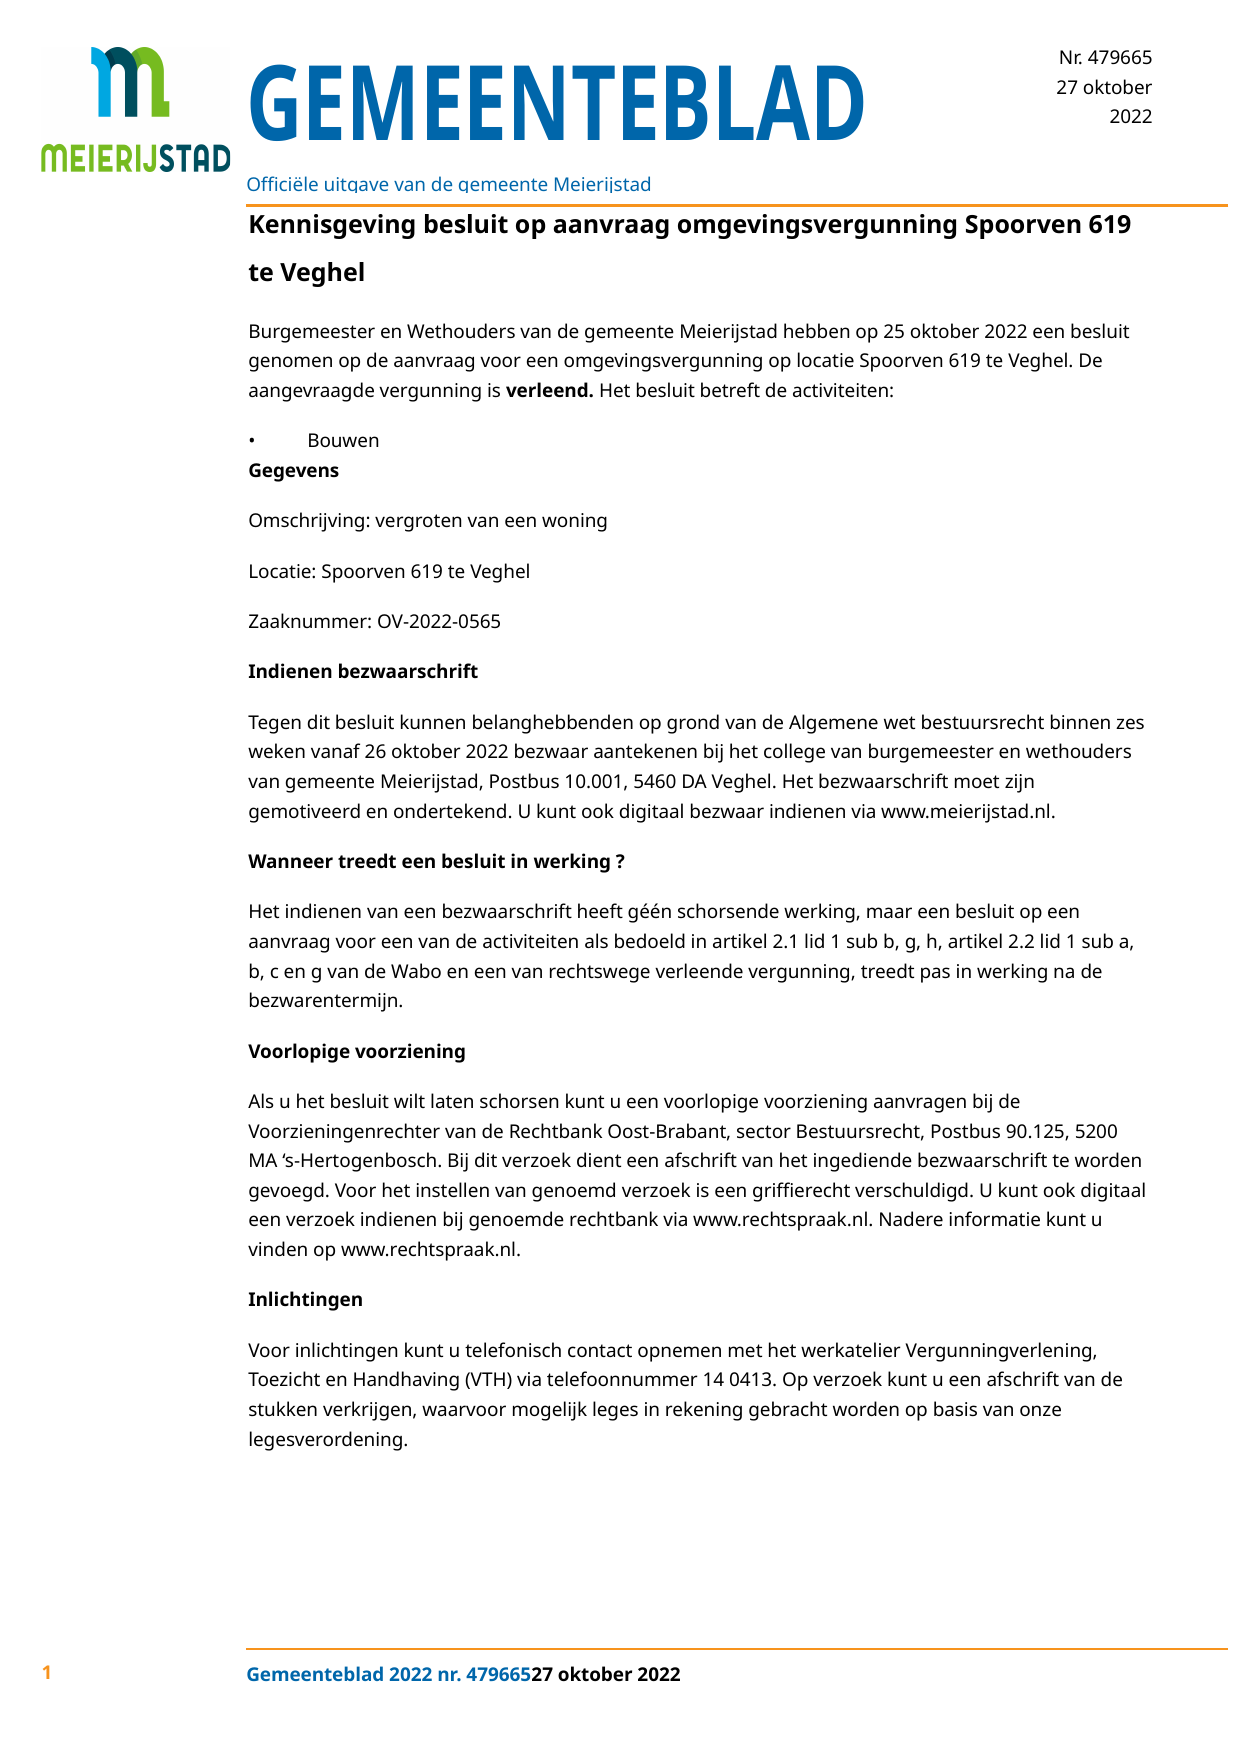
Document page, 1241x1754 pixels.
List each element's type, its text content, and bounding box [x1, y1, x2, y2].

text Het indienen van een bezwaarschrift heeft géén schorsende werking, maar een besluit op een aanvraag voor een van de activiteiten als bedoeld in artikel 2.1 lid 1 sub b, g, h, artikel 2.2 lid 1 sub a, b, c en g van de Wabo en een van rechtswege verleende vergunning, treedt pas in werking na de bezwarentermijn. [248, 899, 1152, 1013]
text Tegen dit besluit kunnen belanghebbenden op grond van de Algemene wet bestuursrecht binnen zes weken vanaf 26 oktober 2022 bezwaar aantekenen bij het college van burgemeester en wethouders van gemeente Meierijstad, Postbus 10.001, 5460 DA Veghel. Het bezwaarschrift moet zijn gemotiveerd en ondertekend. U kunt ook digitaal bezwaar indienen via www.meierijstad.nl. [248, 709, 1152, 824]
text Inlichtingen [248, 1287, 1152, 1312]
text Locatie: Spoorven 619 te Veghel [248, 558, 1152, 584]
text Voor inlichtingen kunt u telefonisch contact opnemen met het werkatelier Vergunningverlening, Toezicht en Handhaving (VTH) via telefoonnummer 14 0413. Op verzoek kunt u een afschrift van de stukken verkrijgen, waarvoor mogelijk leges in rekening gebracht worden op basis van onze legesverordening. [248, 1337, 1152, 1452]
text Gegevens [248, 457, 1152, 483]
picture [41, 47, 231, 172]
text Indienen bezwaarschrift [248, 659, 1152, 684]
text Kennisgeving besluit op aanvraag omgevingsvergunning Spoorven 619 te Veghel [248, 207, 1152, 288]
text Wanneer treedt een besluit in werking ? [248, 848, 1152, 874]
text Burgemeester en Wethouders van de gemeente Meierijstad hebben op 25 oktober 2022 een besluit genomen op de aanvraag voor een omgevingsvergunning op locatie Spoorven 619 te Veghel. De aangevraagde vergunning is verleend. Het besluit betreft de activiteiten: [248, 318, 1152, 403]
list Bouwen [248, 427, 1152, 453]
text Voorlopige voorziening [248, 1038, 1152, 1064]
text Zaaknummer: OV-2022-0565 [248, 608, 1152, 634]
text Als u het besluit wilt laten schorsen kunt u een voorlopige voorziening aanvragen bij de Voorzieningenrechter van de Rechtbank Oost-Brabant, sector Bestuursrecht, Postbus 90.125, 5200 MA ‘s-Hertogenbosch. Bij dit verzoek dient een afschrift van het ingediende bezwaarschrift te worden gevoegd. Voor het instellen van genoemd verzoek is een griffierecht verschuldigd. U kunt ook digitaal een verzoek indienen bij genoemde rechtbank via www.rechtspraak.nl. Nadere informatie kunt u vinden op www.rechtspraak.nl. [248, 1088, 1152, 1262]
text Omschrijving: vergroten van een woning [248, 507, 1152, 533]
